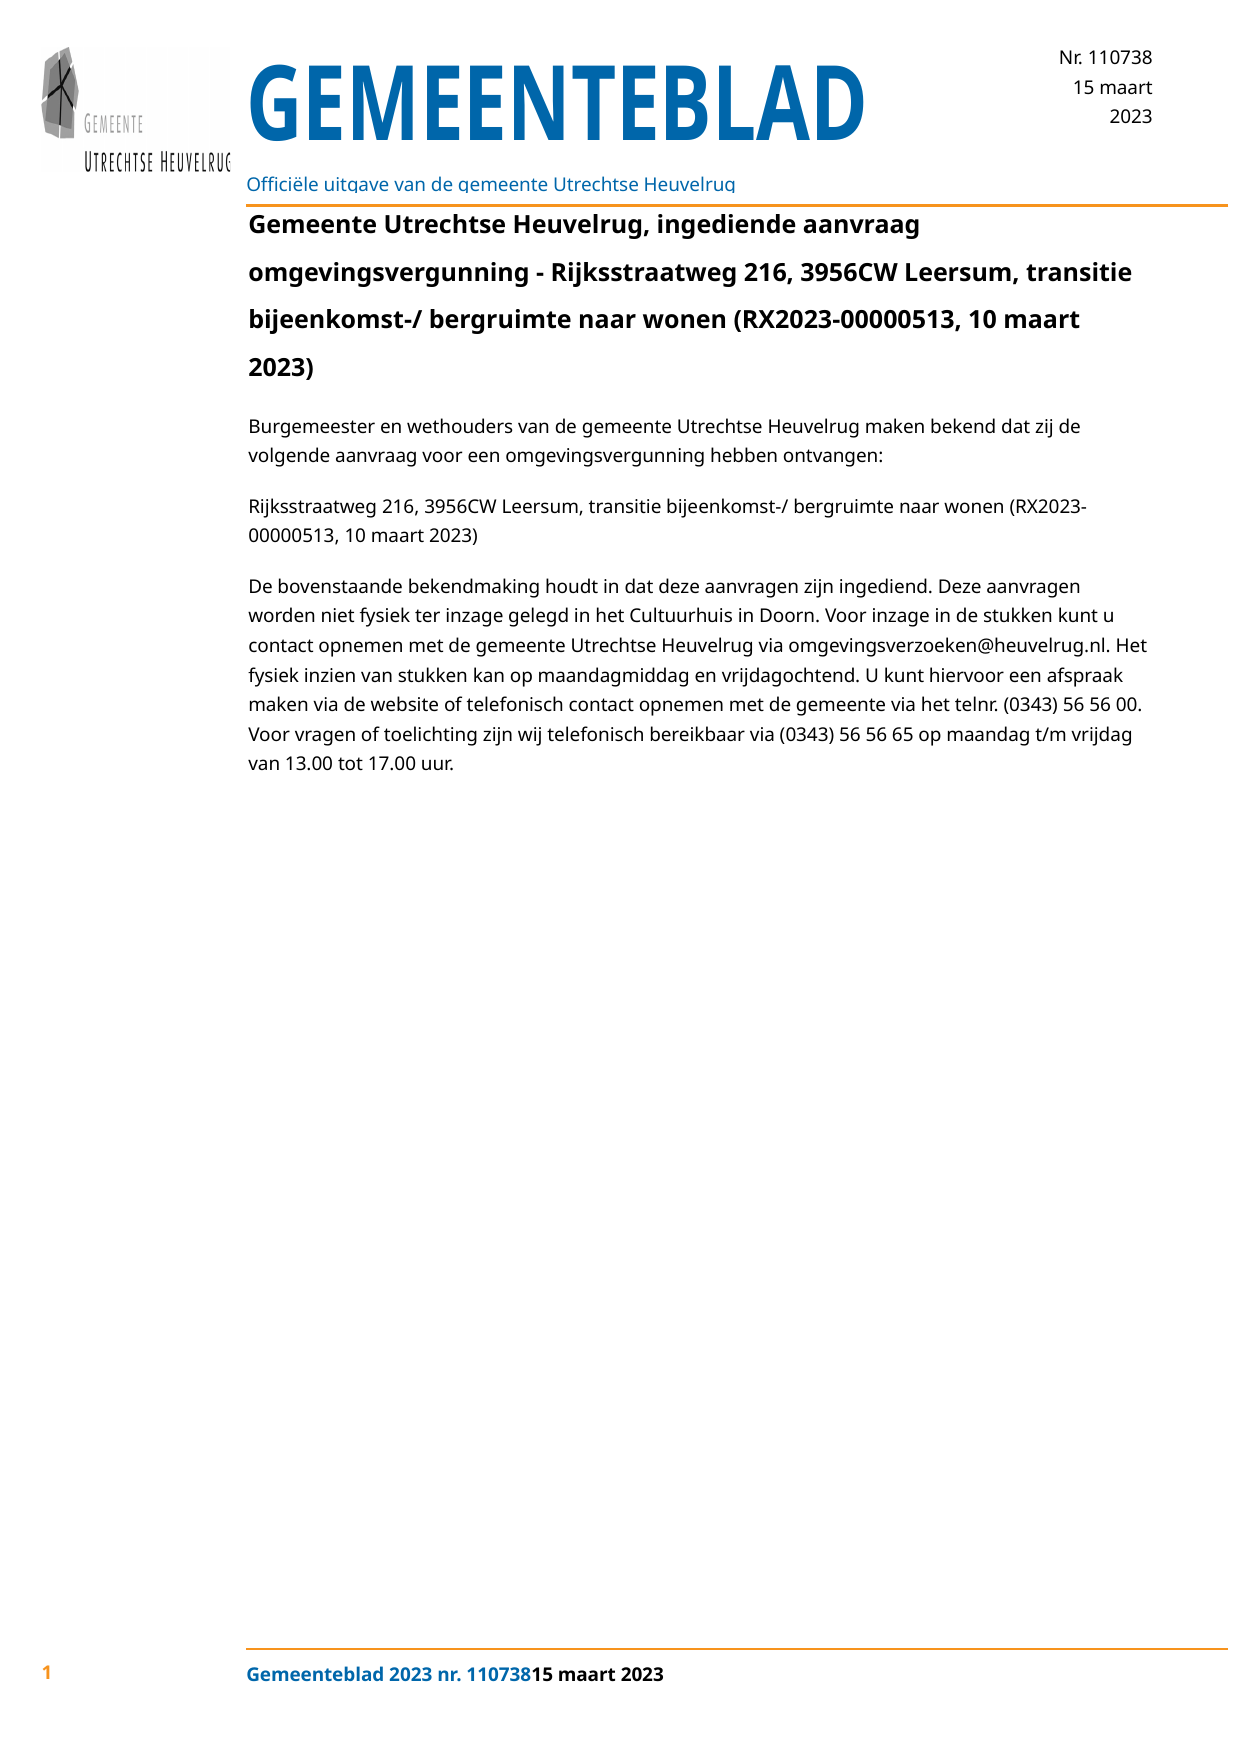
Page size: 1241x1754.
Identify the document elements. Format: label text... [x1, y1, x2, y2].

picture [41, 47, 231, 172]
text De bovenstaande bekendmaking houdt in dat deze aanvragen zijn ingediend. Deze aanvragen worden niet fysiek ter inzage gelegd in het Cultuurhuis in Doorn. Voor inzage in de stukken kunt u contact opnemen met de gemeente Utrechtse Heuvelrug via omgevingsverzoeken@heuvelrug.nl. Het fysiek inzien van stukken kan op maandagmiddag en vrijdagochtend. U kunt hiervoor een afspraak maken via de website of telefonisch contact opnemen met de gemeente via het telnr. (0343) 56 56 00. Voor vragen of toelichting zijn wij telefonisch bereikbaar via (0343) 56 56 65 op maandag t/m vrijdag van 13.00 tot 17.00 uur. [248, 573, 1152, 776]
text Burgemeester en wethouders van de gemeente Utrechtse Heuvelrug maken bekend dat zij de volgende aanvraag voor een omgevingsvergunning hebben ontvangen: [248, 413, 1152, 468]
text Rijksstraatweg 216, 3956CW Leersum, transitie bijeenkomst-/ bergruimte naar wonen (RX2023-00000513, 10 maart 2023) [248, 493, 1152, 548]
text Gemeente Utrechtse Heuvelrug, ingediende aanvraag omgevingsvergunning - Rijksstraatweg 216, 3956CW Leersum, transitie bijeenkomst-/ bergruimte naar wonen (RX2023-00000513, 10 maart 2023) [248, 207, 1152, 384]
